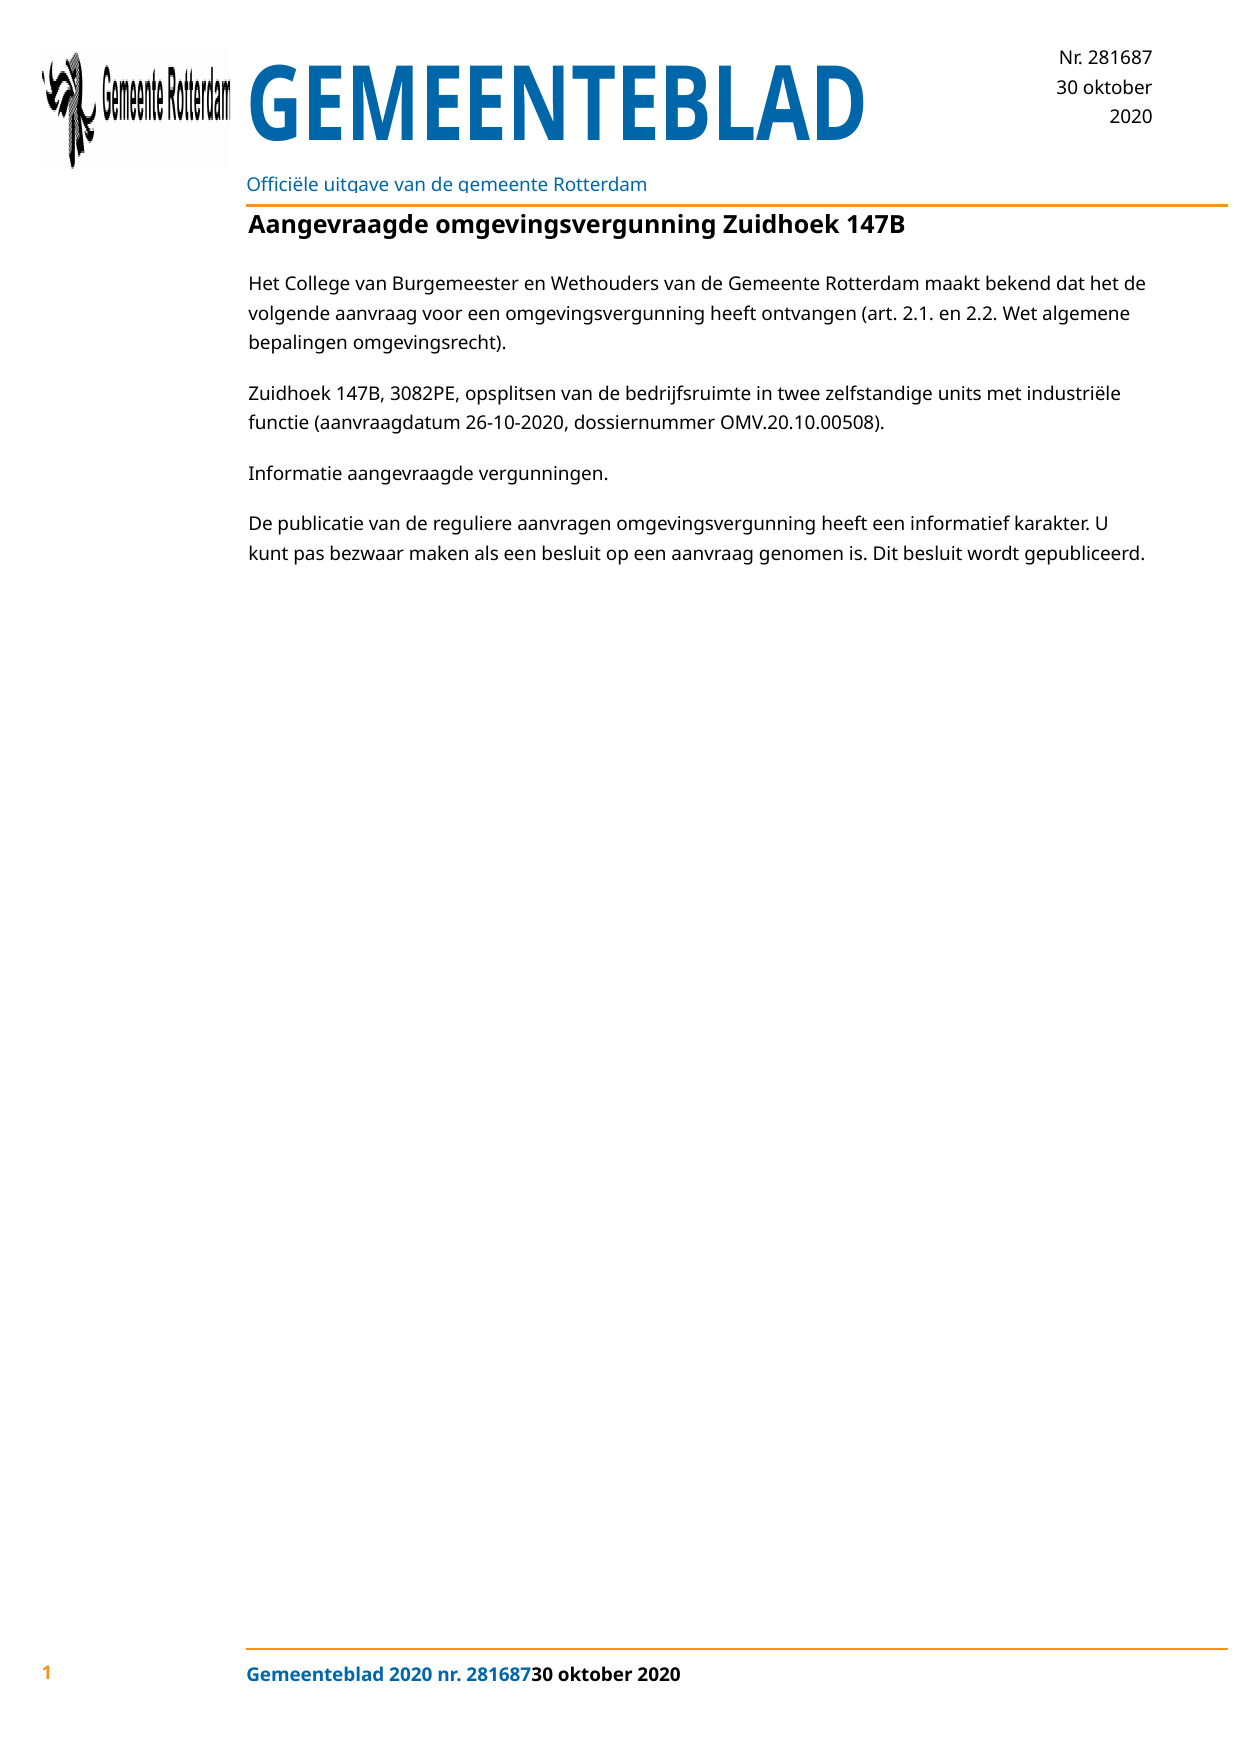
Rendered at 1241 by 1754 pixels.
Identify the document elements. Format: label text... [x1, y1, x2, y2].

picture [41, 47, 231, 172]
text Het College van Burgemeester en Wethouders van de Gemeente Rotterdam maakt bekend dat het de volgende aanvraag voor een omgevingsvergunning heeft ontvangen (art. 2.1. en 2.2. Wet algemene bepalingen omgevingsrecht). [248, 270, 1152, 355]
text Aangevraagde omgevingsvergunning Zuidhoek 147B [248, 207, 1152, 241]
text Zuidhoek 147B, 3082PE, opsplitsen van de bedrijfsruimte in twee zelfstandige units met industriële functie (aanvraagdatum 26-10-2020, dossiernummer OMV.20.10.00508). [248, 380, 1152, 435]
text De publicatie van de reguliere aanvragen omgevingsvergunning heeft een informatief karakter. U kunt pas bezwaar maken als een besluit op een aanvraag genomen is. Dit besluit wordt gepubliceerd. [248, 510, 1152, 566]
text Informatie aangevraagde vergunningen. [248, 460, 1152, 486]
